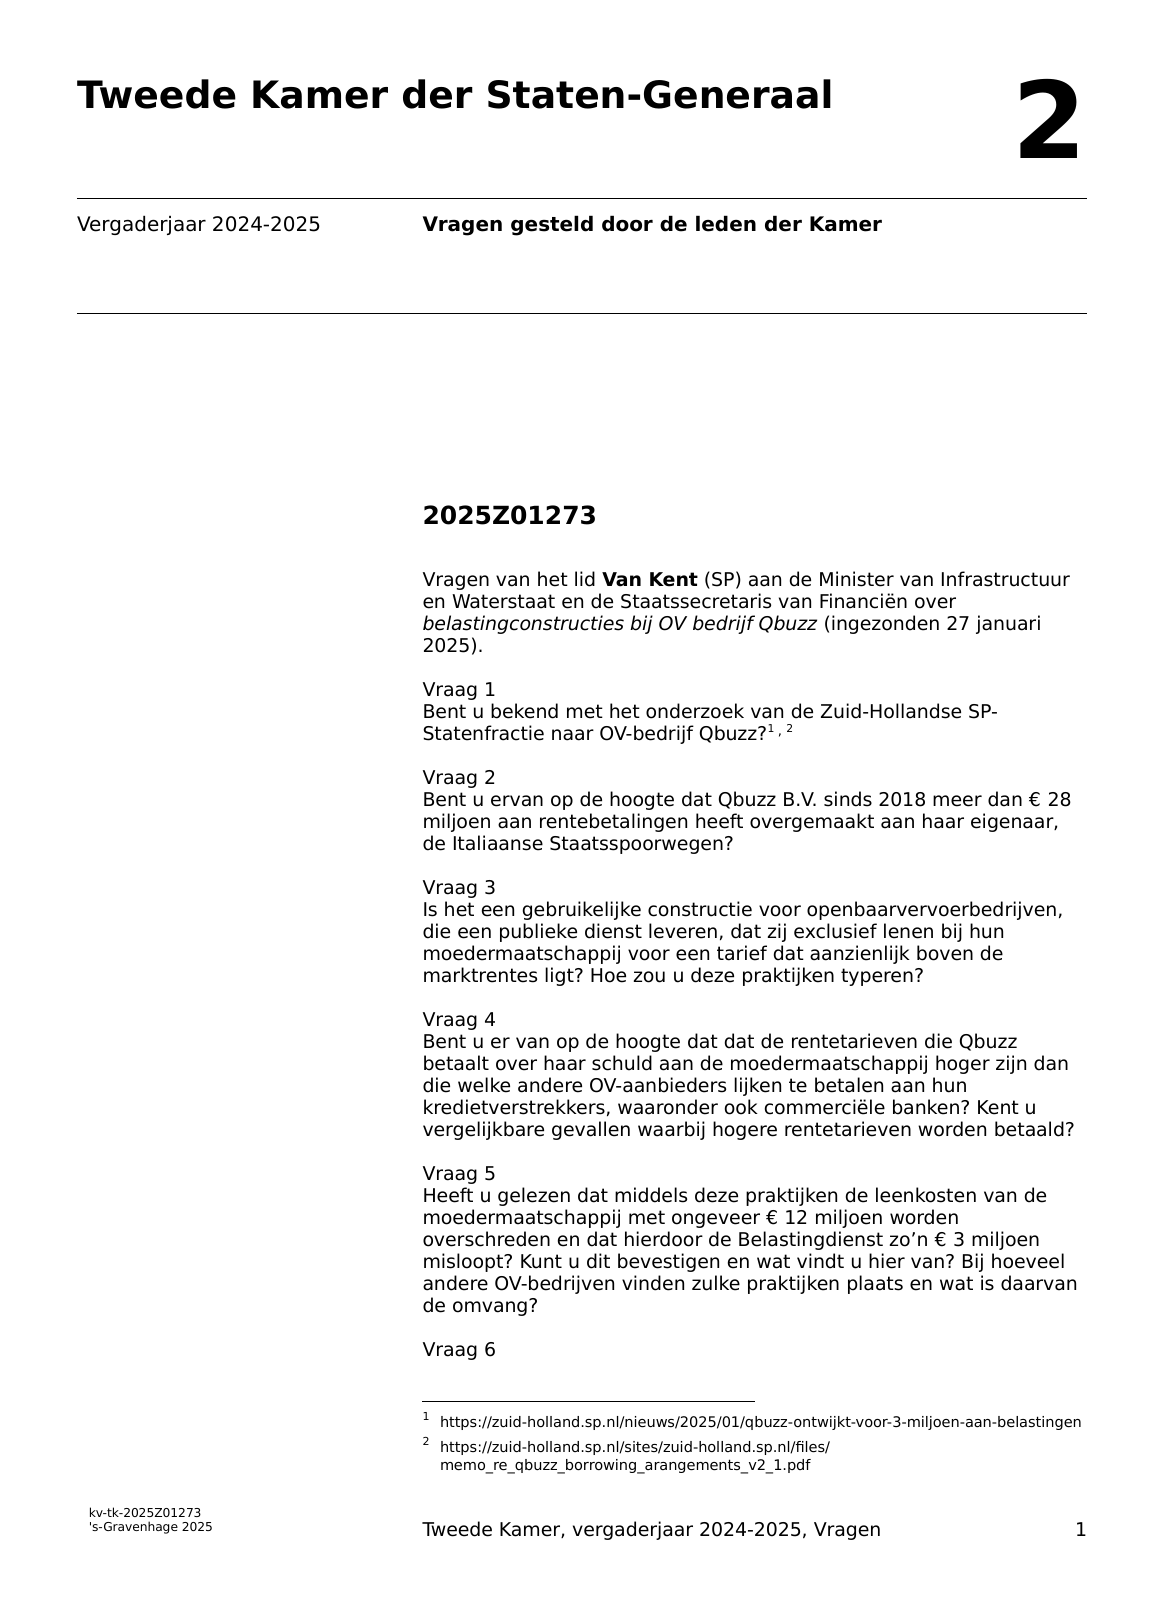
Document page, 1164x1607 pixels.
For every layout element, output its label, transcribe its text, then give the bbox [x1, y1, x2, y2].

text https://zuid-holland.sp.nl/nieuws/2025/01/qbuzz-ontwijkt-voor-3-miljoen-aan-belastingen [422, 1410, 1087, 1432]
text Vraag 5 [422, 1163, 1087, 1185]
text 2025Z01273 [422, 501, 1087, 531]
text Vraag 3 [422, 877, 1087, 899]
text kv-tk-2025Z01273 [88, 1506, 323, 1520]
text Is het een gebruikelijke constructie voor openbaarvervoerbedrijven, die een publieke dienst leveren, dat zij exclusief lenen bij hun moedermaatschappij voor een tarief dat aanzienlijk boven de marktrentes ligt? Hoe zou u deze praktijken typeren? [422, 899, 1087, 987]
text https://zuid-holland.sp.nl/sites/zuid-holland.sp.nl/files/memo_re_qbuzz_borrowing_arangements_v2_1.pdf [422, 1435, 1087, 1474]
text Vragen van het lid Van Kent (SP) aan de Minister van Infrastructuur en Waterstaat en de Staatssecretaris van Financiën over belastingconstructies bij OV bedrijf Qbuzz (ingezonden 27 januari 2025). [422, 569, 1087, 657]
table_cell Vergaderjaar 2024-2025 [77, 199, 422, 313]
text Vraag 4 [422, 1009, 1087, 1031]
text Bent u ervan op de hoogte dat Qbuzz B.V. sinds 2018 meer dan € 28 miljoen aan rentebetalingen heeft overgemaakt aan haar eigenaar, de Italiaanse Staatsspoorwegen? [422, 789, 1087, 855]
text Vraag 2 [422, 767, 1087, 789]
table_header Tweede Kamer der Staten-Generaal [77, 59, 886, 198]
text Heeft u gelezen dat middels deze praktijken de leenkosten van de moedermaatschappij met ongeveer € 12 miljoen worden overschreden en dat hierdoor de Belastingdienst zo’n € 3 miljoen misloopt? Kunt u dit bevestigen en wat vindt u hier van? Bij hoeveel andere OV-bedrijven vinden zulke praktijken plaats en wat is daarvan de omvang? [422, 1185, 1087, 1317]
text Bent u bekend met het onderzoek van de Zuid-Hollandse SP-Statenfractie naar OV-bedrijf Qbuzz?, [422, 701, 1087, 745]
text 's-Gravenhage 2025 [88, 1520, 323, 1534]
text Vraag 6 [422, 1339, 1087, 1361]
text Vraag 1 [422, 679, 1087, 701]
text Bent u er van op de hoogte dat dat de rentetarieven die Qbuzz betaalt over haar schuld aan de moedermaatschappij hoger zijn dan die welke andere OV-aanbieders lijken te betalen aan hun kredietverstrekkers, waaronder ook commerciële banken? Kent u vergelijkbare gevallen waarbij hogere rentetarieven worden betaald? [422, 1031, 1087, 1141]
table_cell Vragen gesteld door de leden der Kamer [422, 199, 1087, 313]
table_header 2 [886, 59, 1087, 198]
